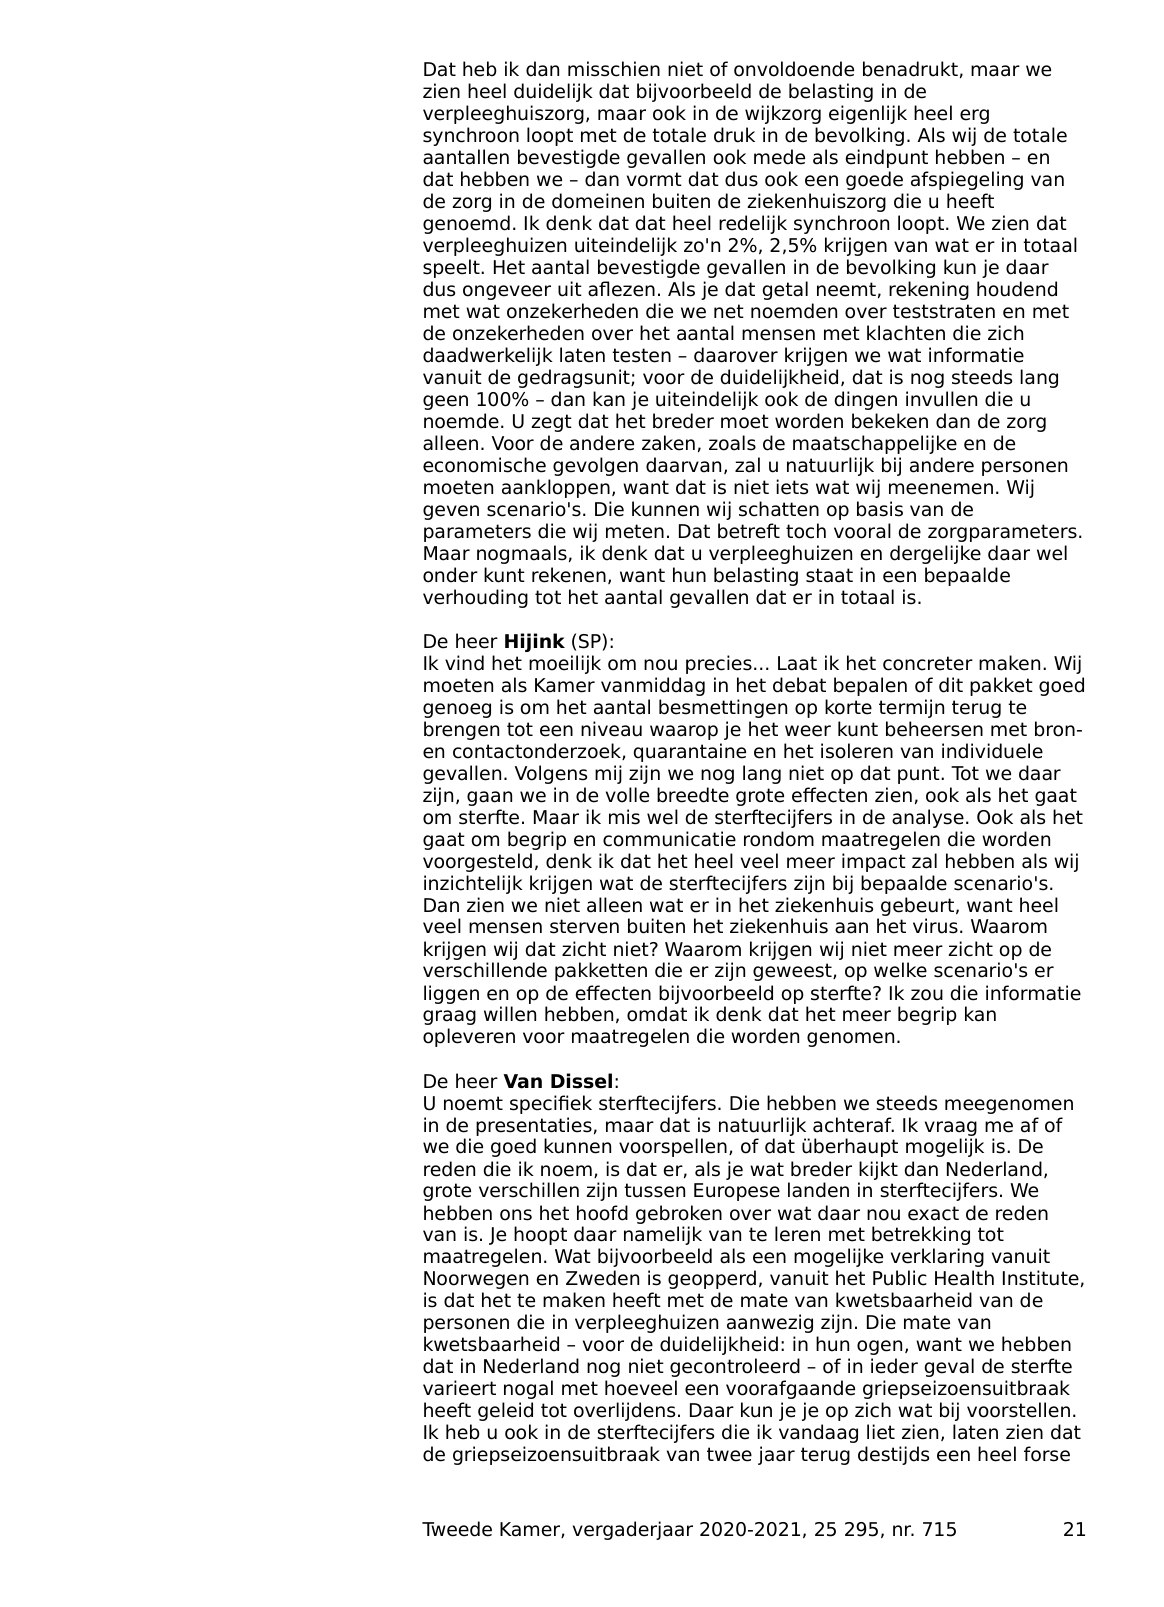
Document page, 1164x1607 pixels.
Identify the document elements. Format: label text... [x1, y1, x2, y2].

text De heer Van Dissel: [422, 1071, 1087, 1092]
text Dat heb ik dan misschien niet of onvoldoende benadrukt, maar we zien heel duidelijk dat bijvoorbeeld de belasting in de verpleeghuiszorg, maar ook in de wijkzorg eigenlijk heel erg synchroon loopt met de totale druk in de bevolking. Als wij de totale aantallen bevestigde gevallen ook mede als eindpunt hebben – en dat hebben we – dan vormt dat dus ook een goede afspiegeling van de zorg in de domeinen buiten de ziekenhuiszorg die u heeft genoemd. Ik denk dat dat heel redelijk synchroon loopt. We zien dat verpleeghuizen uiteindelijk zo'n 2%, 2,5% krijgen van wat er in totaal speelt. Het aantal bevestigde gevallen in de bevolking kun je daar dus ongeveer uit aflezen. Als je dat getal neemt, rekening houdend met wat onzekerheden die we net noemden over teststraten en met de onzekerheden over het aantal mensen met klachten die zich daadwerkelijk laten testen – daarover krijgen we wat informatie vanuit de gedragsunit; voor de duidelijkheid, dat is nog steeds lang geen 100% – dan kan je uiteindelijk ook de dingen invullen die u noemde. U zegt dat het breder moet worden bekeken dan de zorg alleen. Voor de andere zaken, zoals de maatschappelijke en de economische gevolgen daarvan, zal u natuurlijk bij andere personen moeten aankloppen, want dat is niet iets wat wij meenemen. Wij geven scenario's. Die kunnen wij schatten op basis van de parameters die wij meten. Dat betreft toch vooral de zorgparameters. Maar nogmaals, ik denk dat u verpleeghuizen en dergelijke daar wel onder kunt rekenen, want hun belasting staat in een bepaalde verhouding tot het aantal gevallen dat er in totaal is. [422, 59, 1087, 608]
text De heer Hijink (SP): [422, 631, 1087, 653]
text U noemt specifiek sterftecijfers. Die hebben we steeds meegenomen in de presentaties, maar dat is natuurlijk achteraf. Ik vraag me af of we die goed kunnen voorspellen, of dat überhaupt mogelijk is. De reden die ik noem, is dat er, als je wat breder kijkt dan Nederland, grote verschillen zijn tussen Europese landen in sterftecijfers. We hebben ons het hoofd gebroken over wat daar nou exact de reden van is. Je hoopt daar namelijk van te leren met betrekking tot maatregelen. Wat bijvoorbeeld als een mogelijke verklaring vanuit Noorwegen en Zweden is geopperd, vanuit het Public Health Institute, is dat het te maken heeft met de mate van kwetsbaarheid van de personen die in verpleeghuizen aanwezig zijn. Die mate van kwetsbaarheid – voor de duidelijkheid: in hun ogen, want we hebben dat in Nederland nog niet gecontroleerd – of in ieder geval de sterfte varieert nogal met hoeveel een voorafgaande griepseizoensuitbraak heeft geleid tot overlijdens. Daar kun je je op zich wat bij voorstellen. Ik heb u ook in de sterftecijfers die ik vandaag liet zien, laten zien dat de griepseizoensuitbraak van twee jaar terug destijds een heel forse [422, 1092, 1087, 1466]
text Ik vind het moeilijk om nou precies... Laat ik het concreter maken. Wij moeten als Kamer vanmiddag in het debat bepalen of dit pakket goed genoeg is om het aantal besmettingen op korte termijn terug te brengen tot een niveau waarop je het weer kunt beheersen met bron- en contactonderzoek, quarantaine en het isoleren van individuele gevallen. Volgens mij zijn we nog lang niet op dat punt. Tot we daar zijn, gaan we in de volle breedte grote effecten zien, ook als het gaat om sterfte. Maar ik mis wel de sterftecijfers in de analyse. Ook als het gaat om begrip en communicatie rondom maatregelen die worden voorgesteld, denk ik dat het heel veel meer impact zal hebben als wij inzichtelijk krijgen wat de sterftecijfers zijn bij bepaalde scenario's. Dan zien we niet alleen wat er in het ziekenhuis gebeurt, want heel veel mensen sterven buiten het ziekenhuis aan het virus. Waarom krijgen wij dat zicht niet? Waarom krijgen wij niet meer zicht op de verschillende pakketten die er zijn geweest, op welke scenario's er liggen en op de effecten bijvoorbeeld op sterfte? Ik zou die informatie graag willen hebben, omdat ik denk dat het meer begrip kan opleveren voor maatregelen die worden genomen. [422, 653, 1087, 1048]
